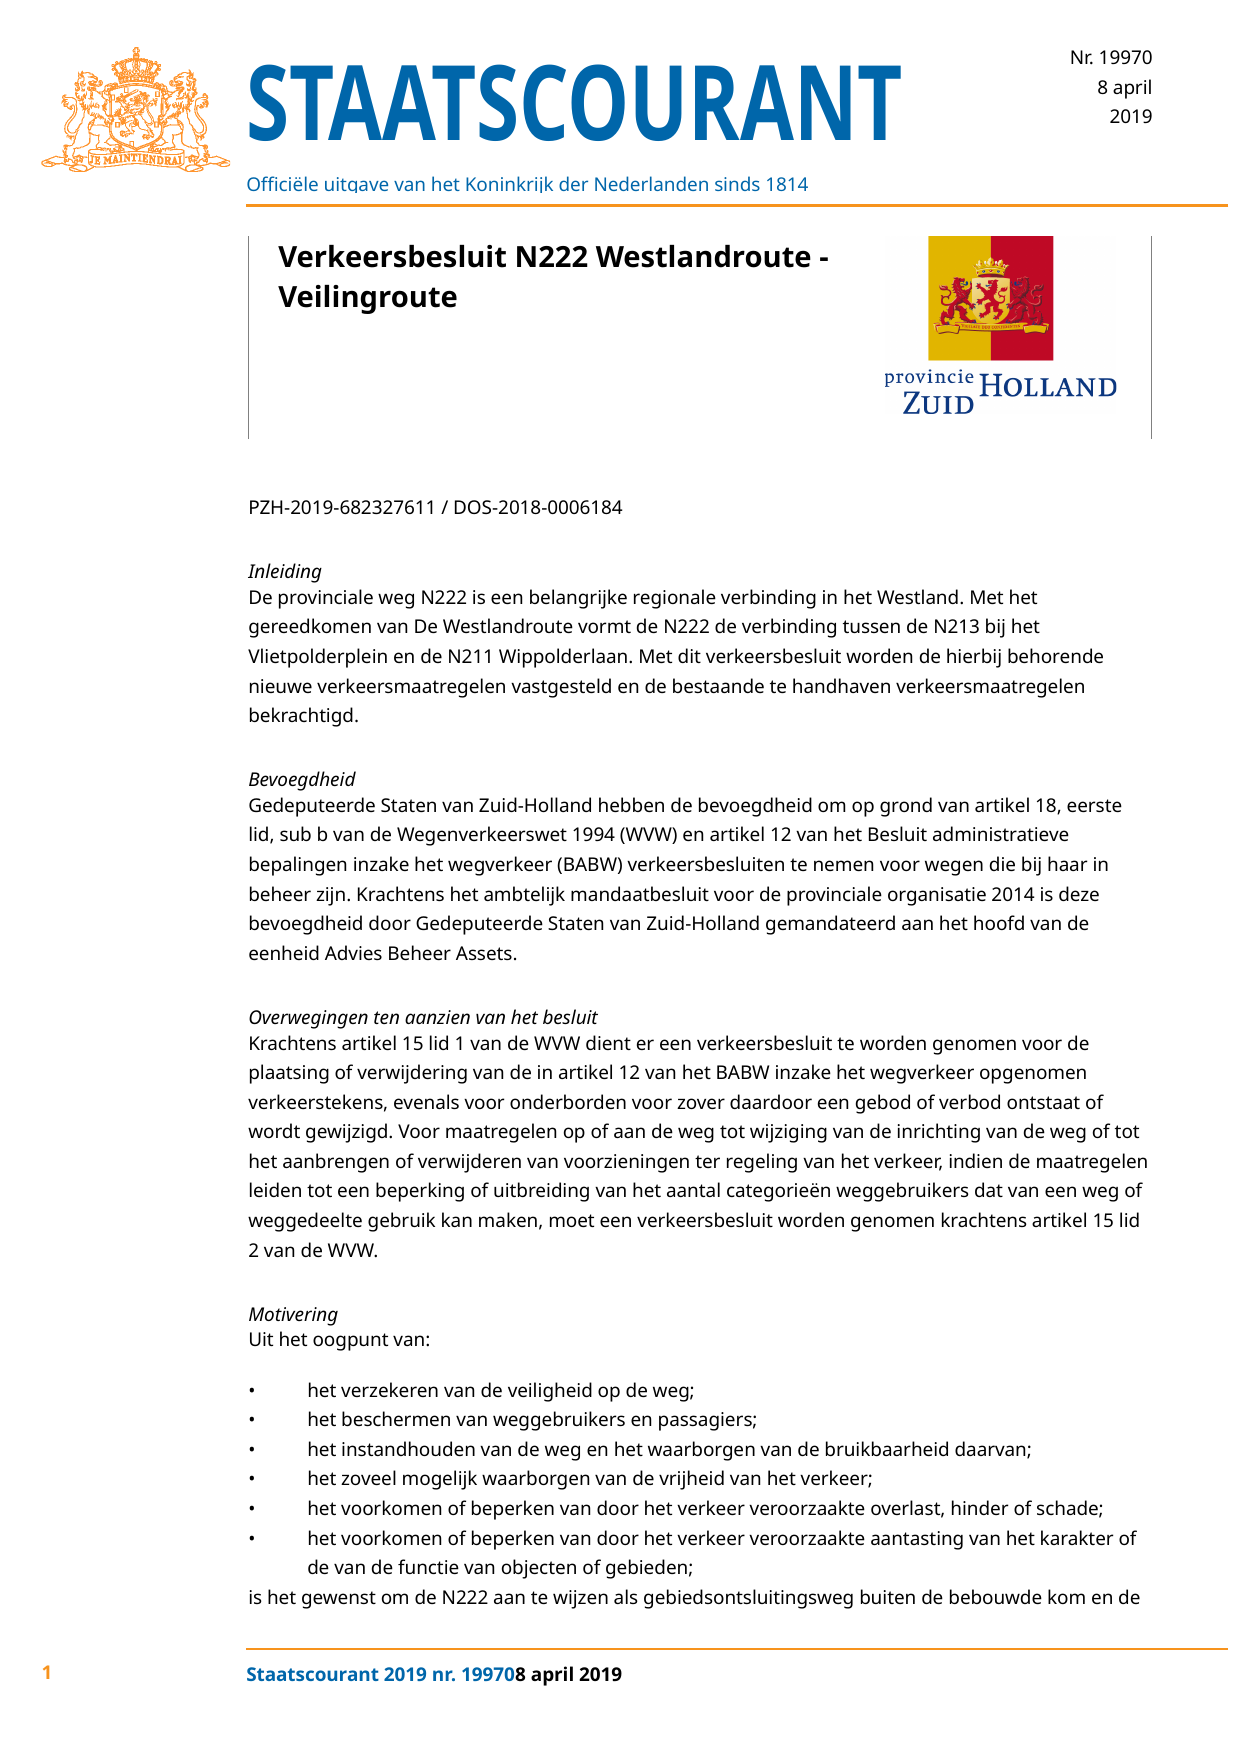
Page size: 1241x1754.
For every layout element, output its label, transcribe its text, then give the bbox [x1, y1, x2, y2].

text De provinciale weg N222 is een belangrijke regionale verbinding in het Westland. Met het gereedkomen van De Westlandroute vormt de N222 de verbinding tussen de N213 bij het Vlietpolderplein en de N211 Wippolderlaan. Met dit verkeersbesluit worden de hierbij behorende nieuwe verkeersmaatregelen vastgesteld en de bestaande te handhaven verkeersmaatregelen bekrachtigd. [248, 584, 1152, 728]
text Bevoegdheid [248, 766, 1152, 792]
picture [41, 47, 231, 172]
text is het gewenst om de N222 aan te wijzen als gebiedsontsluitingsweg buiten de bebouwde kom en de [248, 1584, 1152, 1610]
text Uit het oogpunt van: [248, 1326, 1152, 1352]
text Overwegingen ten aanzien van het besluit [248, 1004, 1152, 1030]
text PZH-2019-682327611 / DOS-2018-0006184 [248, 494, 1152, 520]
picture [885, 236, 1117, 414]
list het voorkomen of beperken van door het verkeer veroorzaakte overlast, hinder of schade; [248, 1495, 1152, 1521]
list het voorkomen of beperken van door het verkeer veroorzaakte aantasting van het karakter of de van de functie van objecten of gebieden; [248, 1525, 1152, 1580]
text Krachtens artikel 15 lid 1 van de WVW dient er een verkeersbesluit te worden genomen voor de plaatsing of verwijdering van de in artikel 12 van het BABW inzake het wegverkeer opgenomen verkeerstekens, evenals voor onderborden voor zover daardoor een gebod of verbod ontstaat of wordt gewijzigd. Voor maatregelen op of aan de weg tot wijziging van de inrichting van de weg of tot het aanbrengen of verwijderen van voorzieningen ter regeling van het verkeer, indien de maatregelen leiden tot een beperking of uitbreiding van het aantal categorieën weggebruikers dat van een weg of weggedeelte gebruik kan maken, moet een verkeersbesluit worden genomen krachtens artikel 15 lid 2 van de WVW. [248, 1030, 1152, 1262]
text Inleiding [248, 558, 1152, 584]
text Gedeputeerde Staten van Zuid-Holland hebben de bevoegdheid om op grond van artikel 18, eerste lid, sub b van de Wegenverkeerswet 1994 (WVW) en artikel 12 van het Besluit administratieve bepalingen inzake het wegverkeer (BABW) verkeersbesluiten te nemen voor wegen die bij haar in beheer zijn. Krachtens het ambtelijk mandaatbesluit voor de provinciale organisatie 2014 is deze bevoegdheid door Gedeputeerde Staten van Zuid-Holland gemandateerd aan het hoofd van de eenheid Advies Beheer Assets. [248, 792, 1152, 966]
text Motivering [248, 1301, 1152, 1326]
list het instandhouden van de weg en het waarborgen van de bruikbaarheid daarvan; [248, 1436, 1152, 1462]
table_header [1117, 236, 1151, 413]
list het beschermen van weggebruikers en passagiers; [248, 1406, 1152, 1432]
table_header [850, 414, 1151, 439]
table_header Verkeersbesluit N222 Westlandroute - Veilingroute [249, 236, 850, 439]
list het zoveel mogelijk waarborgen van de vrijheid van het verkeer; [248, 1466, 1152, 1491]
table_header [850, 236, 885, 413]
list het verzekeren van de veiligheid op de weg; [248, 1377, 1152, 1403]
